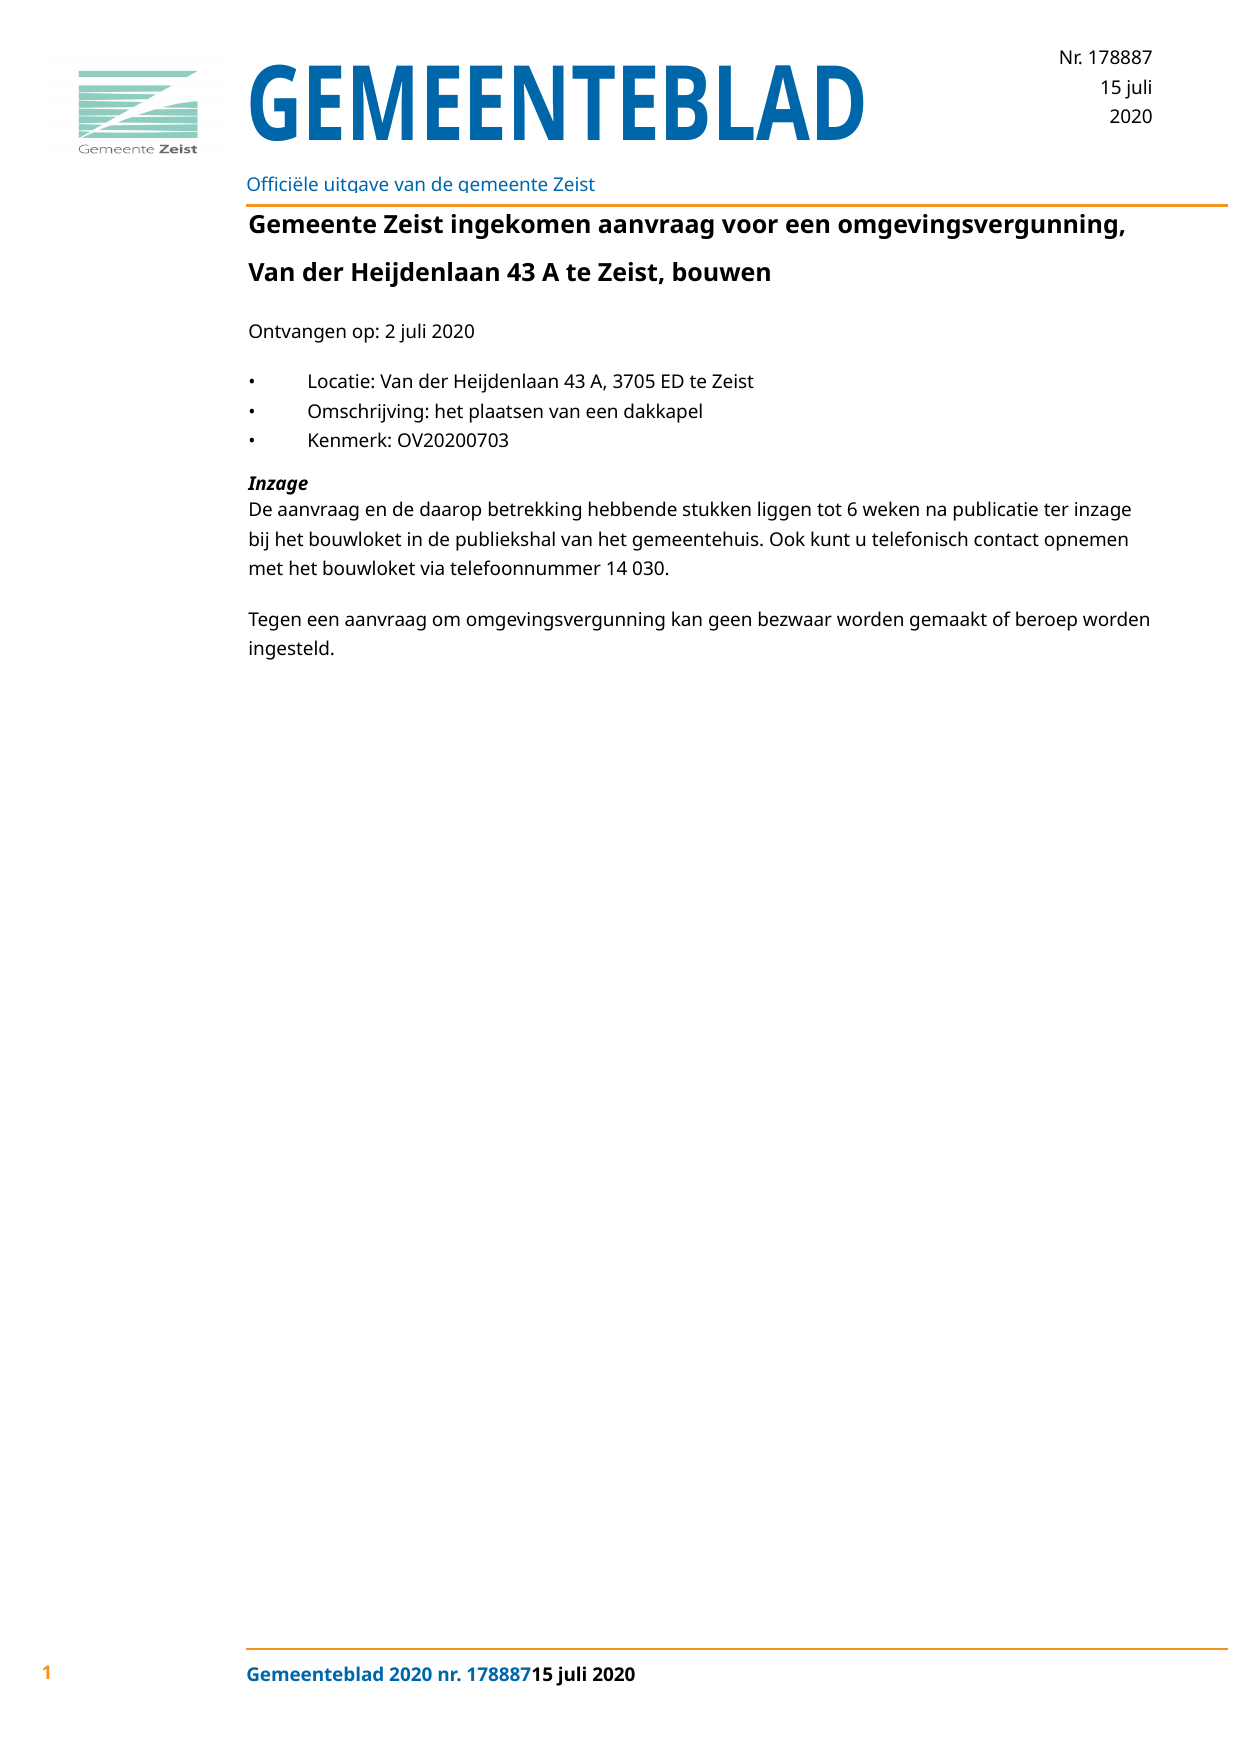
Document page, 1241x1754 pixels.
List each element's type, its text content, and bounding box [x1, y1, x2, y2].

text Inzage [248, 471, 1152, 496]
text Gemeente Zeist ingekomen aanvraag voor een omgevingsvergunning, Van der Heijdenlaan 43 A te Zeist, bouwen [248, 207, 1152, 288]
text De aanvraag en de daarop betrekking hebbende stukken liggen tot 6 weken na publicatie ter inzage bij het bouwloket in de publiekshal van het gemeentehuis. Ook kunt u telefonisch contact opnemen met het bouwloket via telefoonnummer 14 030. [248, 496, 1152, 581]
list Kenmerk: OV20200703 [248, 427, 1152, 453]
text Ontvangen op: 2 juli 2020 [248, 318, 1152, 344]
list Locatie: Van der Heijdenlaan 43 A, 3705 ED te Zeist [248, 368, 1152, 394]
picture [41, 47, 231, 172]
list Omschrijving: het plaatsen van een dakkapel [248, 398, 1152, 424]
text Tegen een aanvraag om omgevingsvergunning kan geen bezwaar worden gemaakt of beroep worden ingesteld. [248, 606, 1152, 661]
